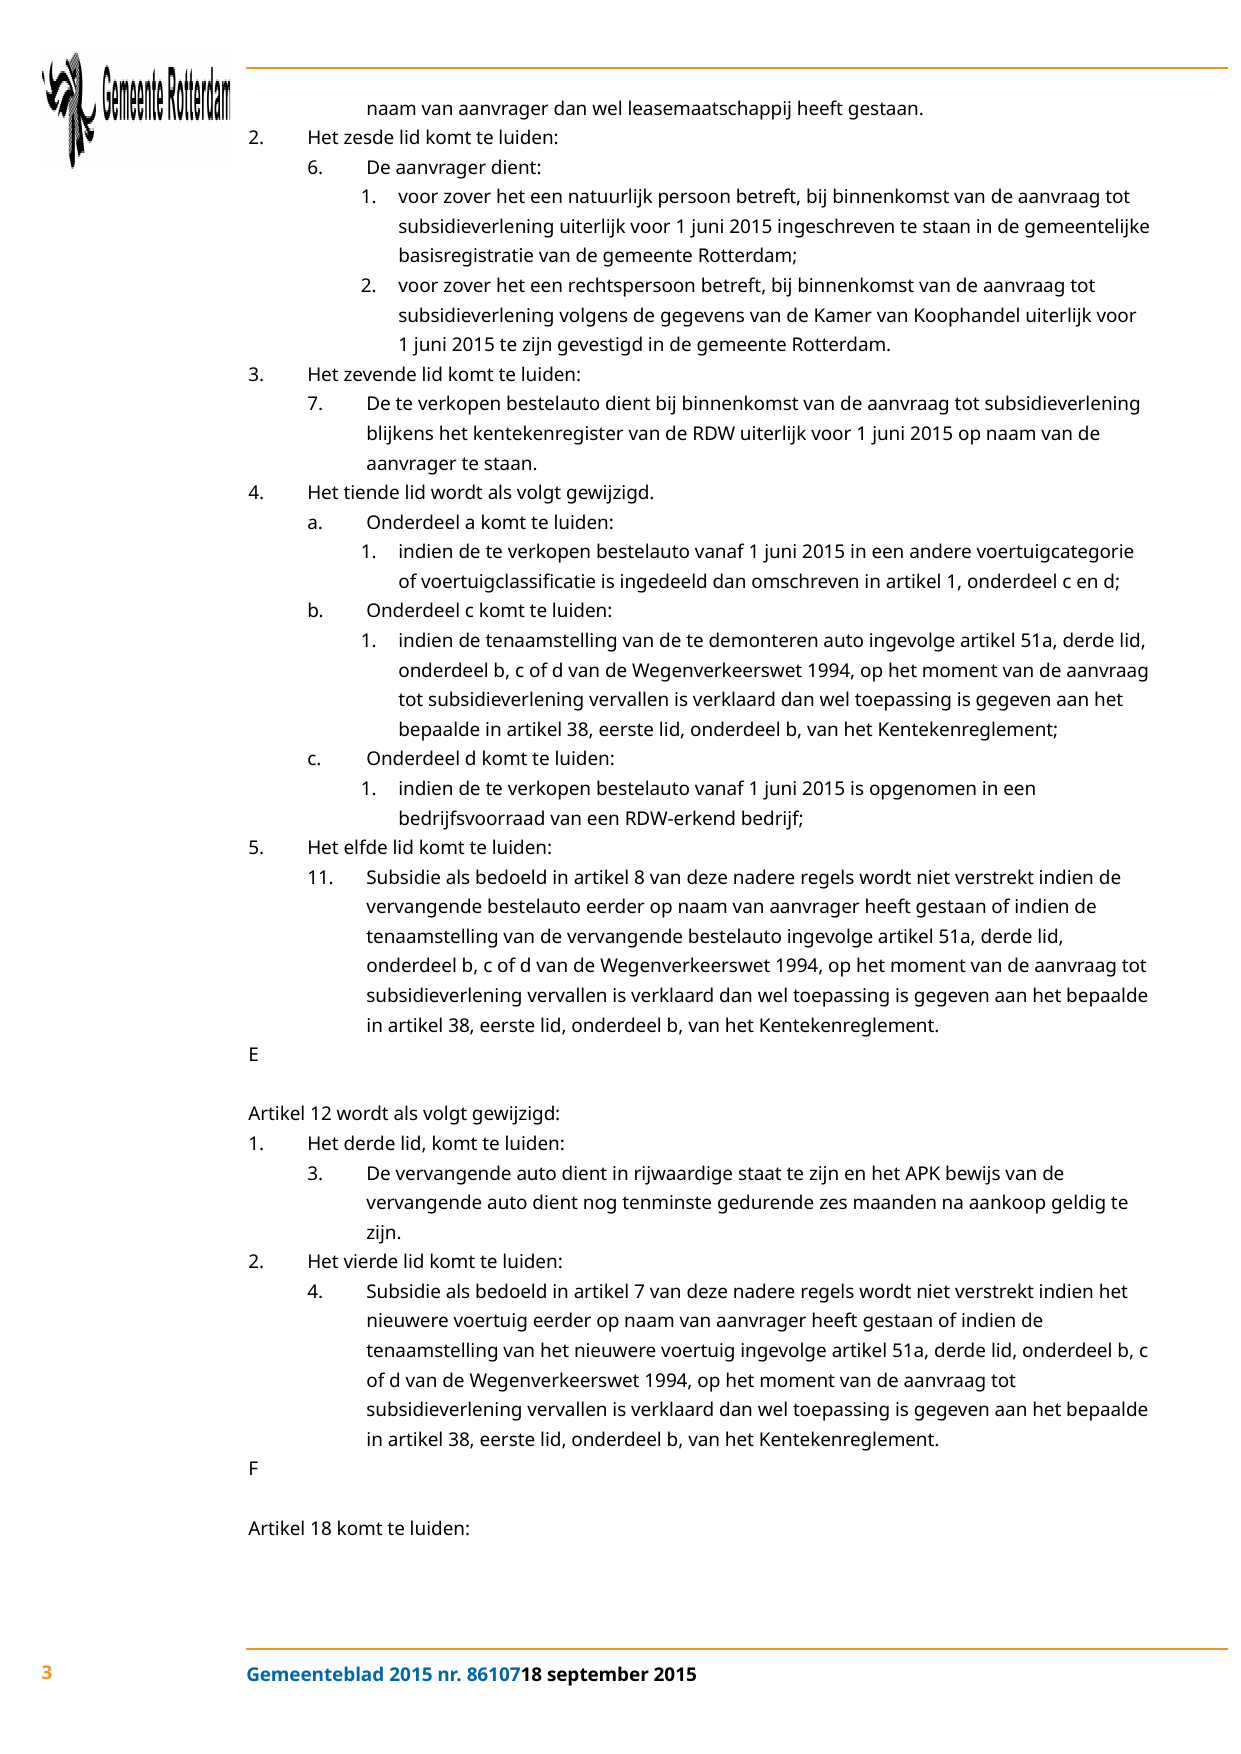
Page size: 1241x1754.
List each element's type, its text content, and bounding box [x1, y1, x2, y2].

list indien de tenaamstelling van de te demonteren auto ingevolge artikel 51a, derde lid, onderdeel b, c of d van de Wegenverkeerswet 1994, op het moment van de aanvraag tot subsidieverlening vervallen is verklaard dan wel toepassing is gegeven aan het bepaalde in artikel 38, eerste lid, onderdeel b, van het Kentekenreglement; [361, 627, 1152, 742]
list Onderdeel a komt te luiden: [307, 509, 1152, 535]
text Artikel 18 komt te luiden: [248, 1515, 1152, 1541]
list Onderdeel d komt te luiden: [307, 746, 1152, 771]
list voor zover het een rechtspersoon betreft, bij binnenkomst van de aanvraag tot subsidieverlening volgens de gegevens van de Kamer van Koophandel uiterlijk voor 1 juni 2015 te zijn gevestigd in de gemeente Rotterdam. [361, 272, 1152, 357]
text F [248, 1456, 1152, 1481]
list indien de te verkopen bestelauto vanaf 1 juni 2015 is opgenomen in een bedrijfsvoorraad van een RDW-erkend bedrijf; [361, 775, 1152, 831]
list De vervangende auto dient in rijwaardige staat te zijn en het APK bewijs van de vervangende auto dient nog tenminste gedurende zes maanden na aankoop geldig te zijn. [307, 1160, 1152, 1245]
list Het zevende lid komt te luiden: [248, 361, 1152, 387]
list Het zesde lid komt te luiden: [248, 124, 1152, 150]
list Het tiende lid wordt als volgt gewijzigd. [248, 479, 1152, 505]
list indien de te verkopen bestelauto vanaf 1 juni 2015 in een andere voertuigcategorie of voertuigclassificatie is ingedeeld dan omschreven in artikel 1, onderdeel c en d; [361, 538, 1152, 594]
list Subsidie als bedoeld in artikel 7 van deze nadere regels wordt niet verstrekt indien het nieuwere voertuig eerder op naam van aanvrager heeft gestaan of indien de tenaamstelling van het nieuwere voertuig ingevolge artikel 51a, derde lid, onderdeel b, c of d van de Wegenverkeerswet 1994, op het moment van de aanvraag tot subsidieverlening vervallen is verklaard dan wel toepassing is gegeven aan het bepaalde in artikel 38, eerste lid, onderdeel b, van het Kentekenreglement. [307, 1278, 1152, 1452]
list De aanvrager dient: [307, 154, 1152, 180]
list Het elfde lid komt te luiden: [248, 834, 1152, 860]
list Het vierde lid komt te luiden: [248, 1248, 1152, 1274]
text E [248, 1041, 1152, 1067]
list voor zover het een natuurlijk persoon betreft, bij binnenkomst van de aanvraag tot subsidieverlening uiterlijk voor 1 juni 2015 ingeschreven te staan in de gemeentelijke basisregistratie van de gemeente Rotterdam; [361, 183, 1152, 268]
list Het derde lid, komt te luiden: [248, 1130, 1152, 1156]
picture [41, 47, 231, 172]
list naam van aanvrager dan wel leasemaatschappij heeft gestaan. [307, 95, 1152, 121]
text Artikel 12 wordt als volgt gewijzigd: [248, 1101, 1152, 1126]
list Onderdeel c komt te luiden: [307, 598, 1152, 623]
list Subsidie als bedoeld in artikel 8 van deze nadere regels wordt niet verstrekt indien de vervangende bestelauto eerder op naam van aanvrager heeft gestaan of indien de tenaamstelling van de vervangende bestelauto ingevolge artikel 51a, derde lid, onderdeel b, c of d van de Wegenverkeerswet 1994, op het moment van de aanvraag tot subsidieverlening vervallen is verklaard dan wel toepassing is gegeven aan het bepaalde in artikel 38, eerste lid, onderdeel b, van het Kentekenreglement. [307, 864, 1152, 1038]
list De te verkopen bestelauto dient bij binnenkomst van de aanvraag tot subsidieverlening blijkens het kentekenregister van de RDW uiterlijk voor 1 juni 2015 op naam van de aanvrager te staan. [307, 391, 1152, 476]
